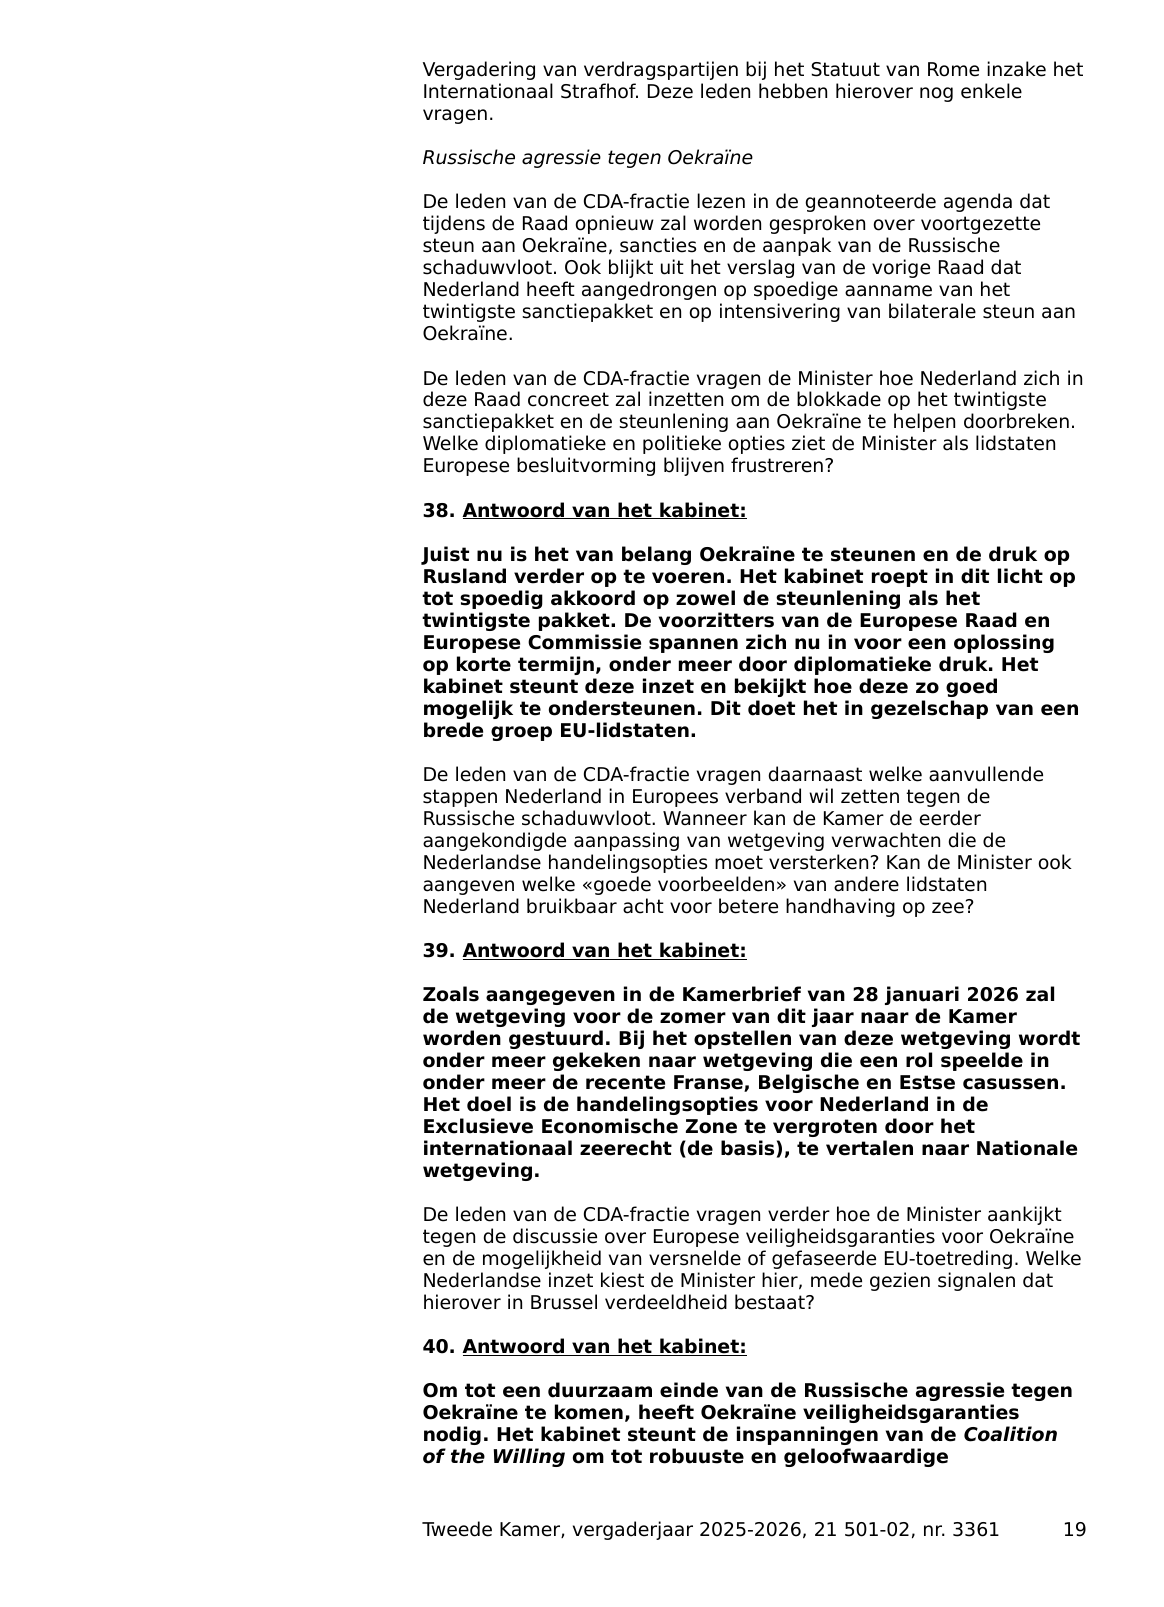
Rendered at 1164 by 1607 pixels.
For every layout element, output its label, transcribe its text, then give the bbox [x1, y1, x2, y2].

text Om tot een duurzaam einde van de Russische agressie tegen Oekraïne te komen, heeft Oekraïne veiligheidsgaranties nodig. Het kabinet steunt de inspanningen van de Coalition of the Willing om tot robuuste en geloofwaardige [422, 1380, 1087, 1468]
text De leden van de CDA-fractie vragen de Minister hoe Nederland zich in deze Raad concreet zal inzetten om de blokkade op het twintigste sanctiepakket en de steunlening aan Oekraïne te helpen doorbreken. Welke diplomatieke en politieke opties ziet de Minister als lidstaten Europese besluitvorming blijven frustreren? [422, 367, 1087, 477]
text De leden van de CDA-fractie vragen verder hoe de Minister aankijkt tegen de discussie over Europese veiligheidsgaranties voor Oekraïne en de mogelijkheid van versnelde of gefaseerde EU-toetreding. Welke Nederlandse inzet kiest de Minister hier, mede gezien signalen dat hierover in Brussel verdeeldheid bestaat? [422, 1204, 1087, 1314]
subtitle 39. Antwoord van het kabinet: [422, 940, 1087, 962]
text Vergadering van verdragspartijen bij het Statuut van Rome inzake het Internationaal Strafhof. Deze leden hebben hierover nog enkele vragen. [422, 59, 1087, 125]
subtitle 38. Antwoord van het kabinet: [422, 499, 1087, 521]
subtitle 40. Antwoord van het kabinet: [422, 1336, 1087, 1358]
text De leden van de CDA-fractie lezen in de geannoteerde agenda dat tijdens de Raad opnieuw zal worden gesproken over voortgezette steun aan Oekraïne, sancties en de aanpak van de Russische schaduwvloot. Ook blijkt uit het verslag van de vorige Raad dat Nederland heeft aangedrongen op spoedige aanname van het twintigste sanctiepakket en op intensivering van bilaterale steun aan Oekraïne. [422, 191, 1087, 345]
text Juist nu is het van belang Oekraïne te steunen en de druk op Rusland verder op te voeren. Het kabinet roept in dit licht op tot spoedig akkoord op zowel de steunlening als het twintigste pakket. De voorzitters van de Europese Raad en Europese Commissie spannen zich nu in voor een oplossing op korte termijn, onder meer door diplomatieke druk. Het kabinet steunt deze inzet en bekijkt hoe deze zo goed mogelijk te ondersteunen. Dit doet het in gezelschap van een brede groep EU-lidstaten. [422, 544, 1087, 741]
text Zoals aangegeven in de Kamerbrief van 28 januari 2026 zal de wetgeving voor de zomer van dit jaar naar de Kamer worden gestuurd. Bij het opstellen van deze wetgeving wordt onder meer gekeken naar wetgeving die een rol speelde in onder meer de recente Franse, Belgische en Estse casussen. Het doel is de handelingsopties voor Nederland in de Exclusieve Economische Zone te vergroten door het internationaal zeerecht (de basis), te vertalen naar Nationale wetgeving. [422, 984, 1087, 1182]
text De leden van de CDA-fractie vragen daarnaast welke aanvullende stappen Nederland in Europees verband wil zetten tegen de Russische schaduwvloot. Wanneer kan de Kamer de eerder aangekondigde aanpassing van wetgeving verwachten die de Nederlandse handelingsopties moet versterken? Kan de Minister ook aangeven welke «goede voorbeelden» van andere lidstaten Nederland bruikbaar acht voor betere handhaving op zee? [422, 764, 1087, 917]
subtitle Russische agressie tegen Oekraïne [422, 147, 1087, 169]
